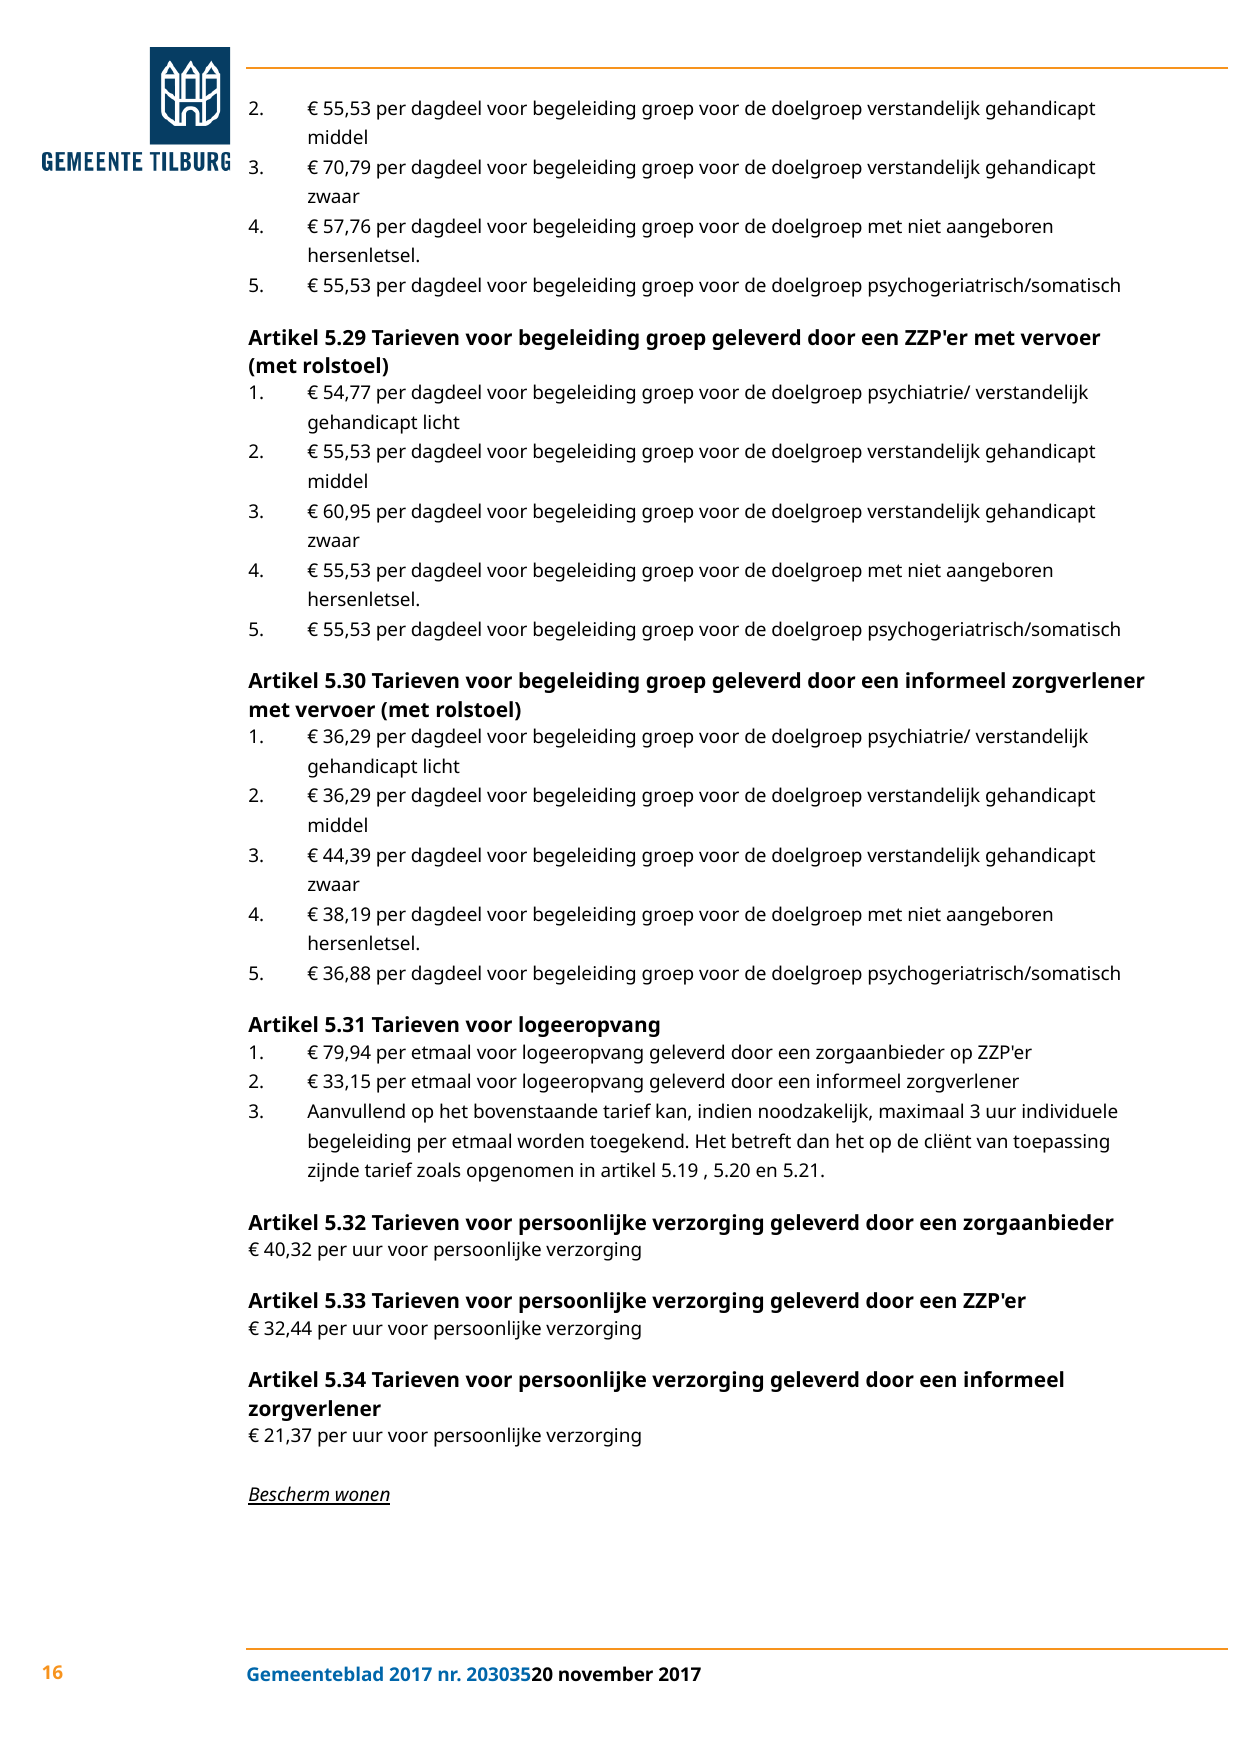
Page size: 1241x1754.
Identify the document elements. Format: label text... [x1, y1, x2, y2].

text € 40,32 per uur voor persoonlijke verzorging [248, 1236, 1152, 1262]
list € 44,39 per dagdeel voor begeleiding groep voor de doelgroep verstandelijk gehandicapt zwaar [248, 842, 1152, 897]
list € 55,53 per dagdeel voor begeleiding groep voor de doelgroep met niet aangeboren hersenletsel. [248, 557, 1152, 612]
list € 70,79 per dagdeel voor begeleiding groep voor de doelgroep verstandelijk gehandicapt zwaar [248, 154, 1152, 209]
list € 55,53 per dagdeel voor begeleiding groep voor de doelgroep verstandelijk gehandicapt middel [248, 95, 1152, 150]
text Artikel 5.30 Tarieven voor begeleiding groep geleverd door een informeel zorgverlener met vervoer (met rolstoel) [248, 667, 1152, 723]
list € 38,19 per dagdeel voor begeleiding groep voor de doelgroep met niet aangeboren hersenletsel. [248, 901, 1152, 956]
list € 55,53 per dagdeel voor begeleiding groep voor de doelgroep psychogeriatrisch/somatisch [248, 272, 1152, 298]
list € 54,77 per dagdeel voor begeleiding groep voor de doelgroep psychiatrie/ verstandelijk gehandicapt licht [248, 379, 1152, 435]
picture [41, 47, 231, 172]
text Artikel 5.31 Tarieven voor logeeropvang [248, 1011, 1152, 1039]
list € 33,15 per etmaal voor logeeropvang geleverd door een informeel zorgverlener [248, 1069, 1152, 1094]
text Bescherm wonen [248, 1482, 1152, 1507]
list € 57,76 per dagdeel voor begeleiding groep voor de doelgroep met niet aangeboren hersenletsel. [248, 213, 1152, 268]
list € 36,88 per dagdeel voor begeleiding groep voor de doelgroep psychogeriatrisch/somatisch [248, 960, 1152, 986]
text € 21,37 per uur voor persoonlijke verzorging [248, 1422, 1152, 1448]
list € 55,53 per dagdeel voor begeleiding groep voor de doelgroep psychogeriatrisch/somatisch [248, 616, 1152, 642]
text Artikel 5.32 Tarieven voor persoonlijke verzorging geleverd door een zorgaanbieder [248, 1208, 1152, 1236]
text Artikel 5.34 Tarieven voor persoonlijke verzorging geleverd door een informeel zorgverlener [248, 1366, 1152, 1422]
list Aanvullend op het bovenstaande tarief kan, indien noodzakelijk, maximaal 3 uur individuele begeleiding per etmaal worden toegekend. Het betreft dan het op de cliënt van toepassing zijnde tarief zoals opgenomen in artikel 5.19 , 5.20 en 5.21. [248, 1098, 1152, 1183]
list € 55,53 per dagdeel voor begeleiding groep voor de doelgroep verstandelijk gehandicapt middel [248, 439, 1152, 494]
text Artikel 5.33 Tarieven voor persoonlijke verzorging geleverd door een ZZP'er [248, 1287, 1152, 1315]
text Artikel 5.29 Tarieven voor begeleiding groep geleverd door een ZZP'er met vervoer (met rolstoel) [248, 323, 1152, 379]
list € 79,94 per etmaal voor logeeropvang geleverd door een zorgaanbieder op ZZP'er [248, 1039, 1152, 1065]
list € 36,29 per dagdeel voor begeleiding groep voor de doelgroep psychiatrie/ verstandelijk gehandicapt licht [248, 723, 1152, 779]
text € 32,44 per uur voor persoonlijke verzorging [248, 1315, 1152, 1341]
list € 60,95 per dagdeel voor begeleiding groep voor de doelgroep verstandelijk gehandicapt zwaar [248, 498, 1152, 553]
list € 36,29 per dagdeel voor begeleiding groep voor de doelgroep verstandelijk gehandicapt middel [248, 783, 1152, 838]
